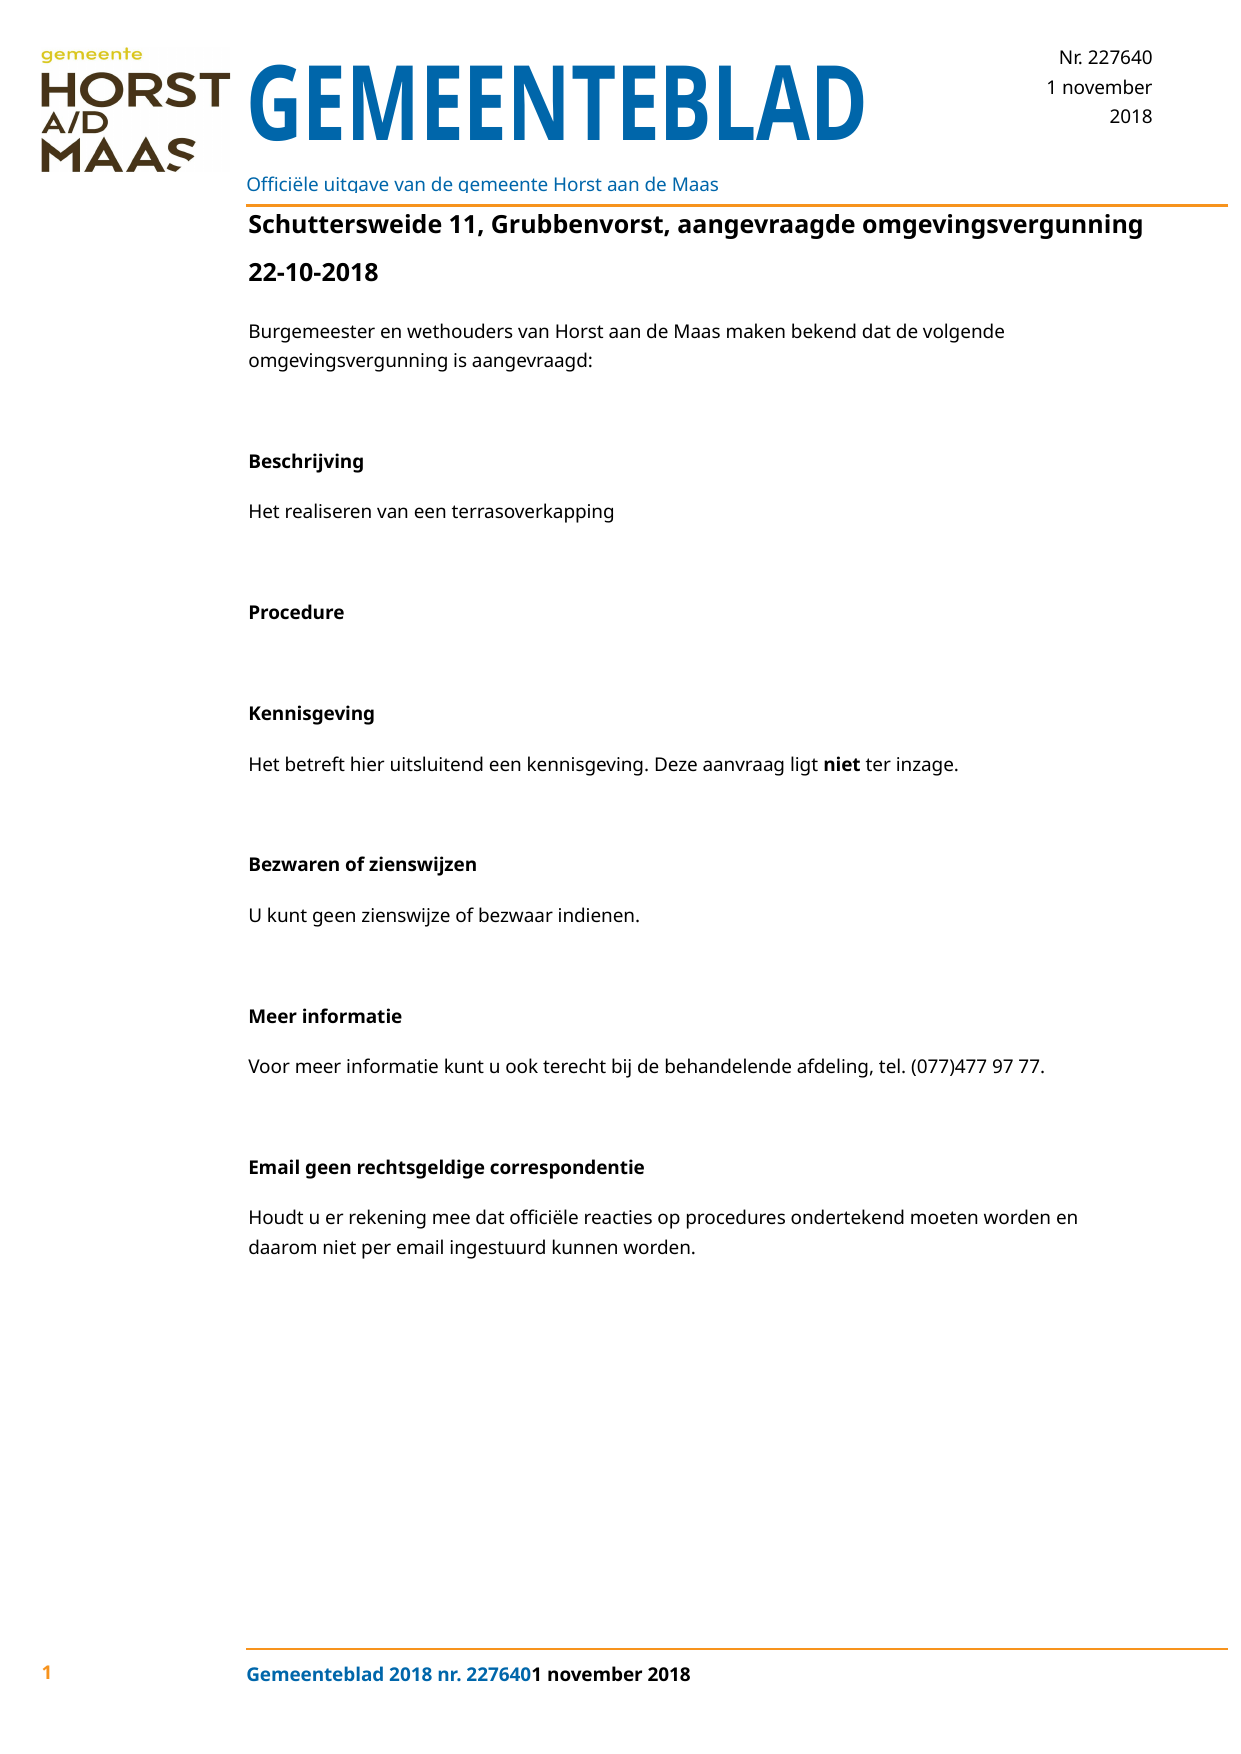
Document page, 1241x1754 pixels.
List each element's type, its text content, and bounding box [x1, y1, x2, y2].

picture [41, 47, 231, 172]
text Beschrijving [248, 448, 1152, 474]
text Burgemeester en wethouders van Horst aan de Maas maken bekend dat de volgende omgevingsvergunning is aangevraagd: [248, 318, 1152, 373]
text Het betreft hier uitsluitend een kennisgeving. Deze aanvraag ligt niet ter inzage. [248, 751, 1152, 777]
text Email geen rechtsgeldige correspondentie [248, 1154, 1152, 1180]
text Houdt u er rekening mee dat officiële reacties op procedures ondertekend moeten worden en daarom niet per email ingestuurd kunnen worden. [248, 1204, 1152, 1260]
text Kennisgeving [248, 700, 1152, 726]
text Meer informatie [248, 1003, 1152, 1029]
text Schuttersweide 11, Grubbenvorst, aangevraagde omgevingsvergunning 22-10-2018 [248, 207, 1152, 288]
text Voor meer informatie kunt u ook terecht bij de behandelende afdeling, tel. (077)477 97 77. [248, 1053, 1152, 1079]
text Het realiseren van een terrasoverkapping [248, 499, 1152, 524]
text Bezwaren of zienswijzen [248, 852, 1152, 877]
text Procedure [248, 599, 1152, 625]
text U kunt geen zienswijze of bezwaar indienen. [248, 902, 1152, 928]
